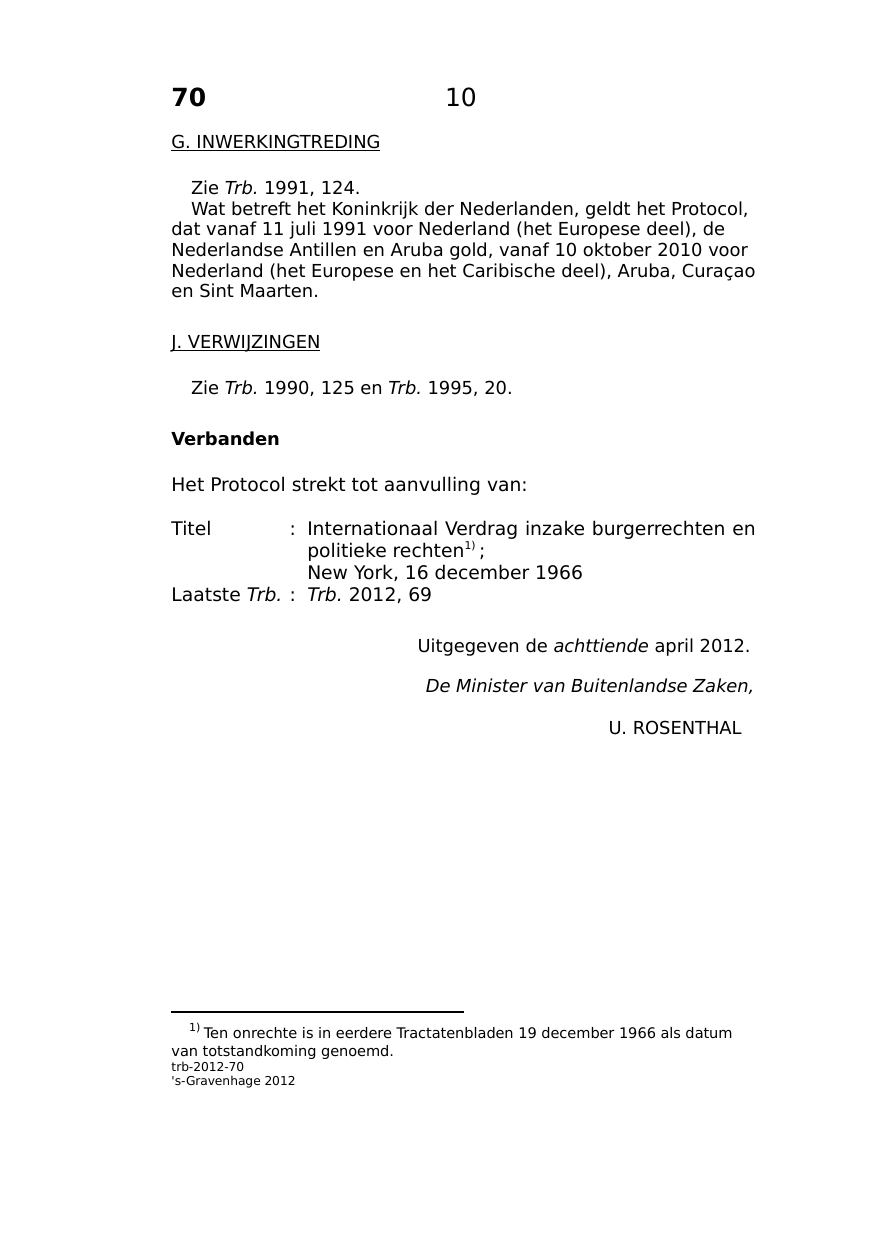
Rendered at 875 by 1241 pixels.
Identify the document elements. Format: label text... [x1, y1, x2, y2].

table_cell Trb. 2012, 69 [307, 584, 756, 605]
subtitle J. VERWIJZINGEN [171, 332, 756, 353]
text De Minister van Buitenlandse Zaken, U. ROSENTHAL [171, 676, 756, 738]
text Uitgegeven de achttiende april 2012. [171, 635, 756, 656]
table_header Het Protocol strekt tot aanvulling van: [171, 474, 756, 496]
table_cell Internationaal Verdrag inzake burgerrechten en politieke rechten; New York, 16 december 1966 [307, 518, 756, 583]
text Zie Trb. 1991, 124. [171, 178, 756, 198]
table_cell : [289, 518, 307, 583]
text Wat betreft het Koninkrijk der Nederlanden, geldt het Protocol, dat vanaf 11 juli 1991 voor Nederland (het Europese deel), de Nederlandse Antillen en Aruba gold, vanaf 10 oktober 2010 voor Nederland (het Europese en het Caribische deel), Aruba, Curaçao en Sint Maarten. [171, 198, 756, 302]
table_cell : [289, 584, 307, 605]
table_cell [307, 496, 756, 518]
table_cell Laatste Trb. [171, 584, 289, 605]
subtitle G. INWERKINGTREDING [171, 132, 756, 153]
table_cell [289, 496, 307, 518]
table_cell [171, 496, 289, 518]
subtitle Verbanden [171, 428, 756, 449]
text trb-2012-70 [171, 1060, 405, 1074]
text 's-Gravenhage 2012 [171, 1074, 405, 1088]
table_cell Titel [171, 518, 289, 583]
text Zie Trb. 1990, 125 en Trb. 1995, 20. [171, 378, 756, 398]
